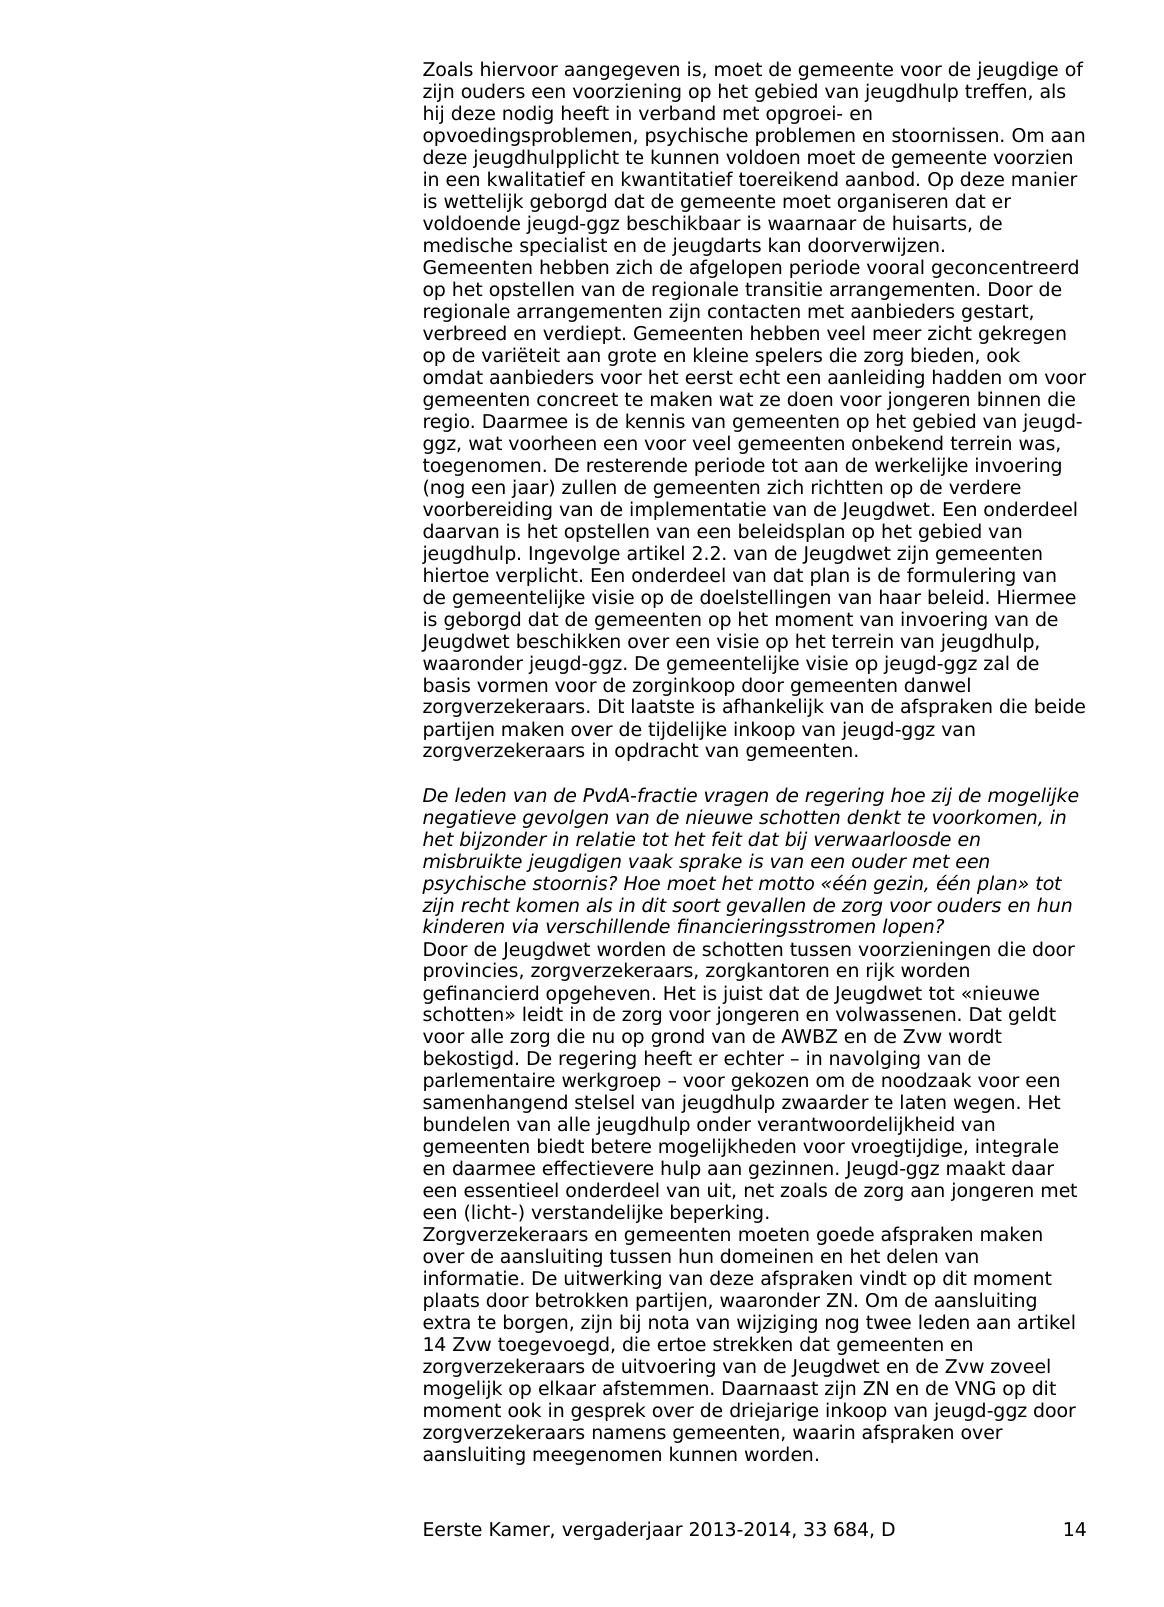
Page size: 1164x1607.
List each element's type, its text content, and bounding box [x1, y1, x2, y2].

text Door de Jeugdwet worden de schotten tussen voorzieningen die door provincies, zorgverzekeraars, zorgkantoren en rijk worden gefinancierd opgeheven. Het is juist dat de Jeugdwet tot «nieuwe schotten» leidt in de zorg voor jongeren en volwassenen. Dat geldt voor alle zorg die nu op grond van de AWBZ en de Zvw wordt bekostigd. De regering heeft er echter – in navolging van de parlementaire werkgroep – voor gekozen om de noodzaak voor een samenhangend stelsel van jeugdhulp zwaarder te laten wegen. Het bundelen van alle jeugdhulp onder verantwoordelijkheid van gemeenten biedt betere mogelijkheden voor vroegtijdige, integrale en daarmee effectievere hulp aan gezinnen. Jeugd-ggz maakt daar een essentieel onderdeel van uit, net zoals de zorg aan jongeren met een (licht-) verstandelijke beperking. [422, 938, 1087, 1224]
text Gemeenten hebben zich de afgelopen periode vooral geconcentreerd op het opstellen van de regionale transitie arrangementen. Door de regionale arrangementen zijn contacten met aanbieders gestart, verbreed en verdiept. Gemeenten hebben veel meer zicht gekregen op de variëteit aan grote en kleine spelers die zorg bieden, ook omdat aanbieders voor het eerst echt een aanleiding hadden om voor gemeenten concreet te maken wat ze doen voor jongeren binnen die regio. Daarmee is de kennis van gemeenten op het gebied van jeugd-ggz, wat voorheen een voor veel gemeenten onbekend terrein was, toegenomen. De resterende periode tot aan de werkelijke invoering (nog een jaar) zullen de gemeenten zich richtten op de verdere voorbereiding van de implementatie van de Jeugdwet. Een onderdeel daarvan is het opstellen van een beleidsplan op het gebied van jeugdhulp. Ingevolge artikel 2.2. van de Jeugdwet zijn gemeenten hiertoe verplicht. Een onderdeel van dat plan is de formulering van de gemeentelijke visie op de doelstellingen van haar beleid. Hiermee is geborgd dat de gemeenten op het moment van invoering van de Jeugdwet beschikken over een visie op het terrein van jeugdhulp, waaronder jeugd-ggz. De gemeentelijke visie op jeugd-ggz zal de basis vormen voor de zorginkoop door gemeenten danwel zorgverzekeraars. Dit laatste is afhankelijk van de afspraken die beide partijen maken over de tijdelijke inkoop van jeugd-ggz van zorgverzekeraars in opdracht van gemeenten. [422, 257, 1087, 762]
text Zorgverzekeraars en gemeenten moeten goede afspraken maken over de aansluiting tussen hun domeinen en het delen van informatie. De uitwerking van deze afspraken vindt op dit moment plaats door betrokken partijen, waaronder ZN. Om de aansluiting extra te borgen, zijn bij nota van wijziging nog twee leden aan artikel 14 Zvw toegevoegd, die ertoe strekken dat gemeenten en zorgverzekeraars de uitvoering van de Jeugdwet en de Zvw zoveel mogelijk op elkaar afstemmen. Daarnaast zijn ZN en de VNG op dit moment ook in gesprek over de driejarige inkoop van jeugd-ggz door zorgverzekeraars namens gemeenten, waarin afspraken over aansluiting meegenomen kunnen worden. [422, 1224, 1087, 1466]
text De leden van de PvdA-fractie vragen de regering hoe zij de mogelijke negatieve gevolgen van de nieuwe schotten denkt te voorkomen, in het bijzonder in relatie tot het feit dat bij verwaarloosde en misbruikte jeugdigen vaak sprake is van een ouder met een psychische stoornis? Hoe moet het motto «één gezin, één plan» tot zijn recht komen als in dit soort gevallen de zorg voor ouders en hun kinderen via verschillende financieringsstromen lopen? [422, 784, 1087, 938]
text Zoals hiervoor aangegeven is, moet de gemeente voor de jeugdige of zijn ouders een voorziening op het gebied van jeugdhulp treffen, als hij deze nodig heeft in verband met opgroei- en opvoedingsproblemen, psychische problemen en stoornissen. Om aan deze jeugdhulpplicht te kunnen voldoen moet de gemeente voorzien in een kwalitatief en kwantitatief toereikend aanbod. Op deze manier is wettelijk geborgd dat de gemeente moet organiseren dat er voldoende jeugd-ggz beschikbaar is waarnaar de huisarts, de medische specialist en de jeugdarts kan doorverwijzen. [422, 59, 1087, 257]
